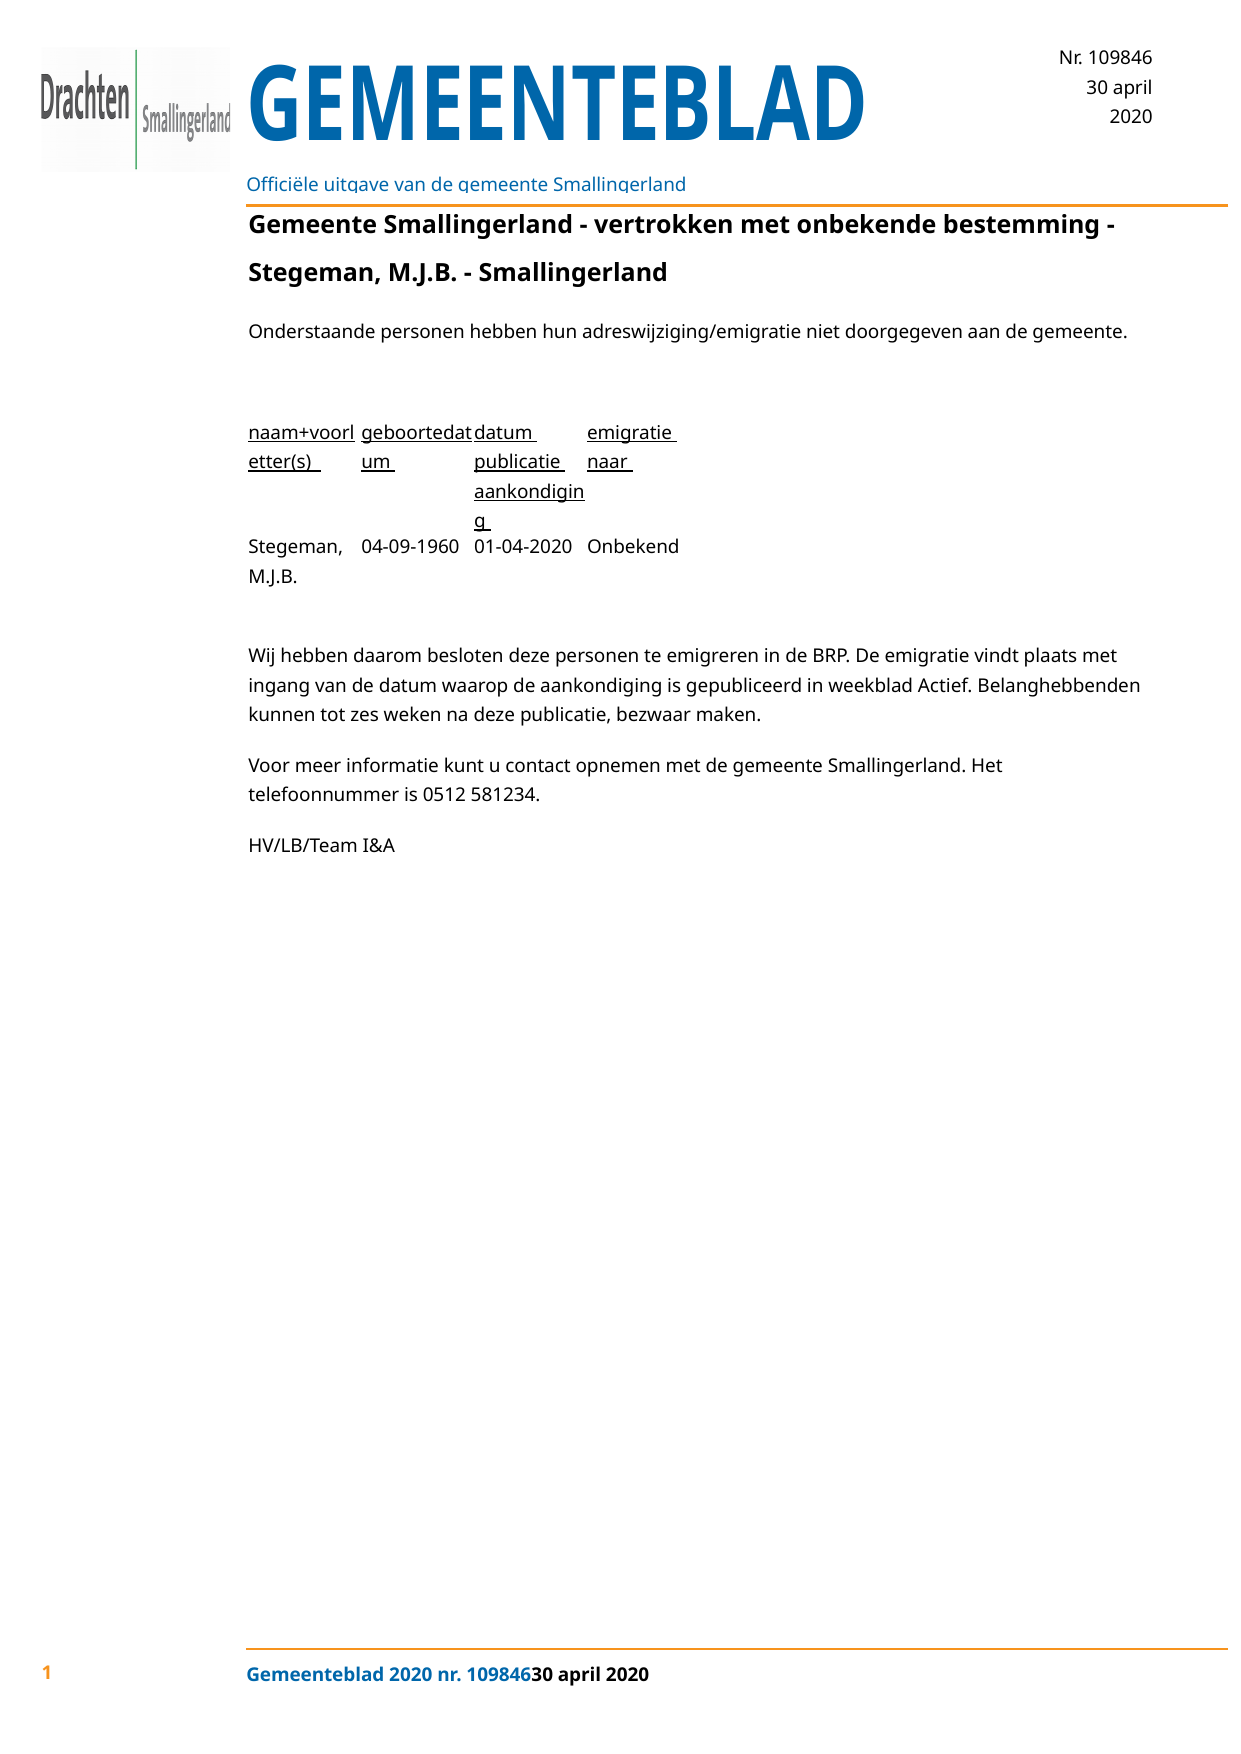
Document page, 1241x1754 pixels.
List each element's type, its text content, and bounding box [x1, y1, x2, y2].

text HV/LB/Team I&A [248, 832, 1152, 858]
text Wij hebben daarom besloten deze personen te emigreren in de BRP. De emigratie vindt plaats met ingang van de datum waarop de aankondiging is gepubliceerd in weekblad Actief. Belanghebbenden kunnen tot zes weken na deze publicatie, bezwaar maken. [248, 642, 1152, 727]
text Gemeente Smallingerland - vertrokken met onbekende bestemming - Stegeman, M.J.B. - Smallingerland [248, 207, 1152, 288]
table_header datum publicatie aankondiging [474, 419, 587, 533]
table_cell 01-04-2020 [474, 533, 587, 589]
table_cell Stegeman, M.J.B. [248, 533, 361, 589]
table_header naam+voorletter(s) [248, 419, 361, 533]
picture [41, 47, 231, 172]
table_header geboortedatum [361, 419, 474, 533]
text Onderstaande personen hebben hun adreswijziging/emigratie niet doorgegeven aan de gemeente. [248, 318, 1152, 344]
table_cell 04-09-1960 [361, 533, 474, 589]
text Voor meer informatie kunt u contact opnemen met de gemeente Smallingerland. Het telefoonnummer is 0512 581234. [248, 752, 1152, 807]
table_header emigratie naar [587, 419, 700, 533]
table_cell Onbekend [587, 533, 700, 589]
